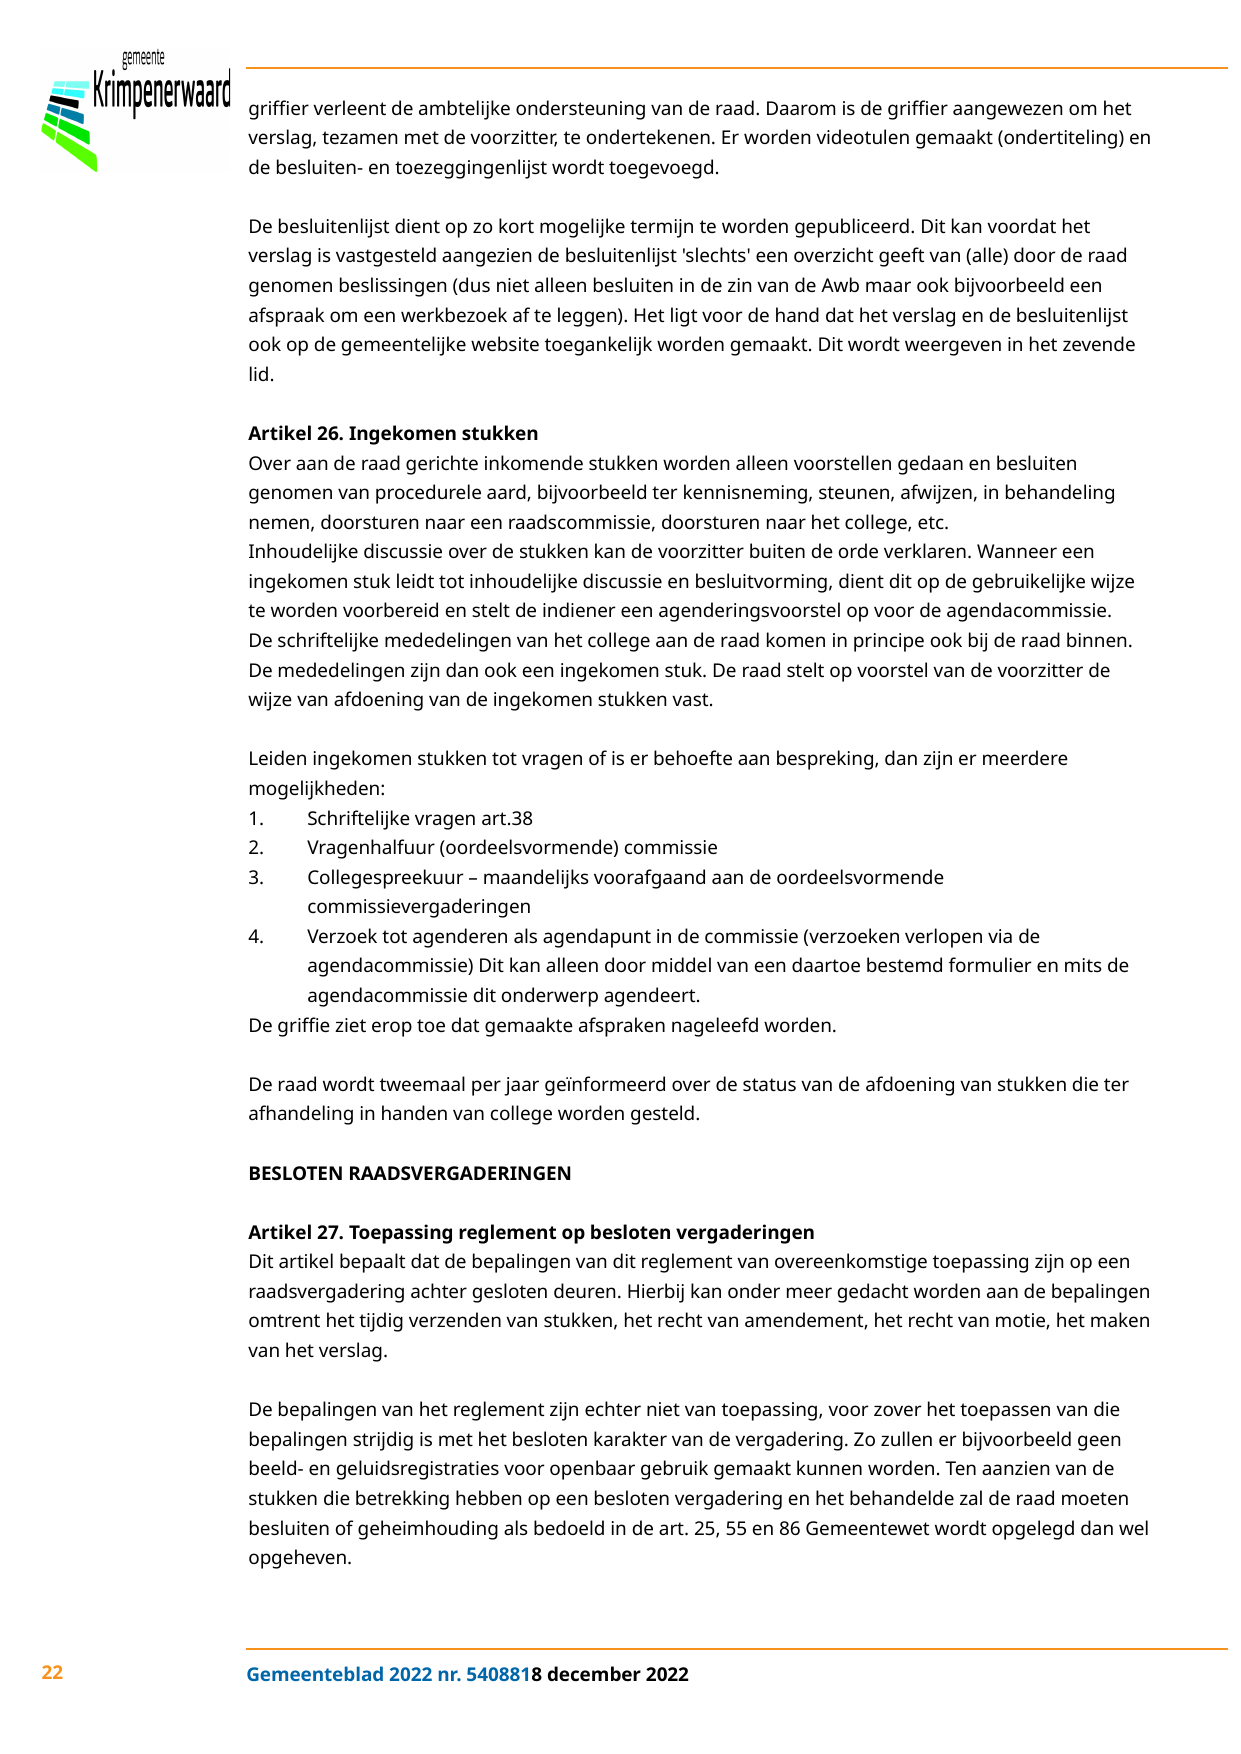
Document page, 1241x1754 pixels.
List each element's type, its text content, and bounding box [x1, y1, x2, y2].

text Inhoudelijke discussie over de stukken kan de voorzitter buiten de orde verklaren. Wanneer een ingekomen stuk leidt tot inhoudelijke discussie en besluitvorming, dient dit op de gebruikelijke wijze te worden voorbereid en stelt de indiener een agenderingsvoorstel op voor de agendacommissie. [248, 538, 1152, 623]
text Over aan de raad gerichte inkomende stukken worden alleen voorstellen gedaan en besluiten genomen van procedurele aard, bijvoorbeeld ter kennisneming, steunen, afwijzen, in behandeling nemen, doorsturen naar een raadscommissie, doorsturen naar het college, etc. [248, 450, 1152, 535]
list Vragenhalfuur (oordeelsvormende) commissie [248, 834, 1152, 860]
text De besluitenlijst dient op zo kort mogelijke termijn te worden gepubliceerd. Dit kan voordat het verslag is vastgesteld aangezien de besluitenlijst 'slechts' een overzicht geeft van (alle) door de raad genomen beslissingen (dus niet alleen besluiten in de zin van de Awb maar ook bijvoorbeeld een afspraak om een werkbezoek af te leggen). Het ligt voor de hand dat het verslag en de besluitenlijst ook op de gemeentelijke website toegankelijk worden gemaakt. Dit wordt weergeven in het zevende lid. [248, 213, 1152, 387]
text Artikel 27. Toepassing reglement op besloten vergaderingen [248, 1219, 1152, 1245]
list Schriftelijke vragen art.38 [248, 805, 1152, 831]
text Leiden ingekomen stukken tot vragen of is er behoefte aan bespreking, dan zijn er meerdere mogelijkheden: [248, 746, 1152, 801]
list Collegespreekuur – maandelijks voorafgaand aan de oordeelsvormende commissievergaderingen [248, 864, 1152, 919]
picture [41, 47, 231, 172]
text griffier verleent de ambtelijke ondersteuning van de raad. Daarom is de griffier aangewezen om het verslag, tezamen met de voorzitter, te ondertekenen. Er worden videotulen gemaakt (ondertiteling) en de besluiten- en toezeggingenlijst wordt toegevoegd. [248, 95, 1152, 180]
text De griffie ziet erop toe dat gemaakte afspraken nageleefd worden. [248, 1012, 1152, 1038]
text Artikel 26. Ingekomen stukken [248, 420, 1152, 446]
text Dit artikel bepaalt dat de bepalingen van dit reglement van overeenkomstige toepassing zijn op een raadsvergadering achter gesloten deuren. Hierbij kan onder meer gedacht worden aan de bepalingen omtrent het tijdig verzenden van stukken, het recht van amendement, het recht van motie, het maken van het verslag. [248, 1248, 1152, 1363]
text De raad wordt tweemaal per jaar geïnformeerd over de status van de afdoening van stukken die ter afhandeling in handen van college worden gesteld. [248, 1071, 1152, 1126]
text BESLOTEN RAADSVERGADERINGEN [248, 1160, 1152, 1186]
list Verzoek tot agenderen als agendapunt in de commissie (verzoeken verlopen via de agendacommissie) Dit kan alleen door middel van een daartoe bestemd formulier en mits de agendacommissie dit onderwerp agendeert. [248, 923, 1152, 1008]
text De schriftelijke mededelingen van het college aan de raad komen in principe ook bij de raad binnen. De mededelingen zijn dan ook een ingekomen stuk. De raad stelt op voorstel van de voorzitter de wijze van afdoening van de ingekomen stukken vast. [248, 627, 1152, 712]
text De bepalingen van het reglement zijn echter niet van toepassing, voor zover het toepassen van die bepalingen strijdig is met het besloten karakter van de vergadering. Zo zullen er bijvoorbeeld geen beeld- en geluidsregistraties voor openbaar gebruik gemaakt kunnen worden. Ten aanzien van de stukken die betrekking hebben op een besloten vergadering en het behandelde zal de raad moeten besluiten of geheimhouding als bedoeld in de art. 25, 55 en 86 Gemeentewet wordt opgelegd dan wel opgeheven. [248, 1396, 1152, 1570]
